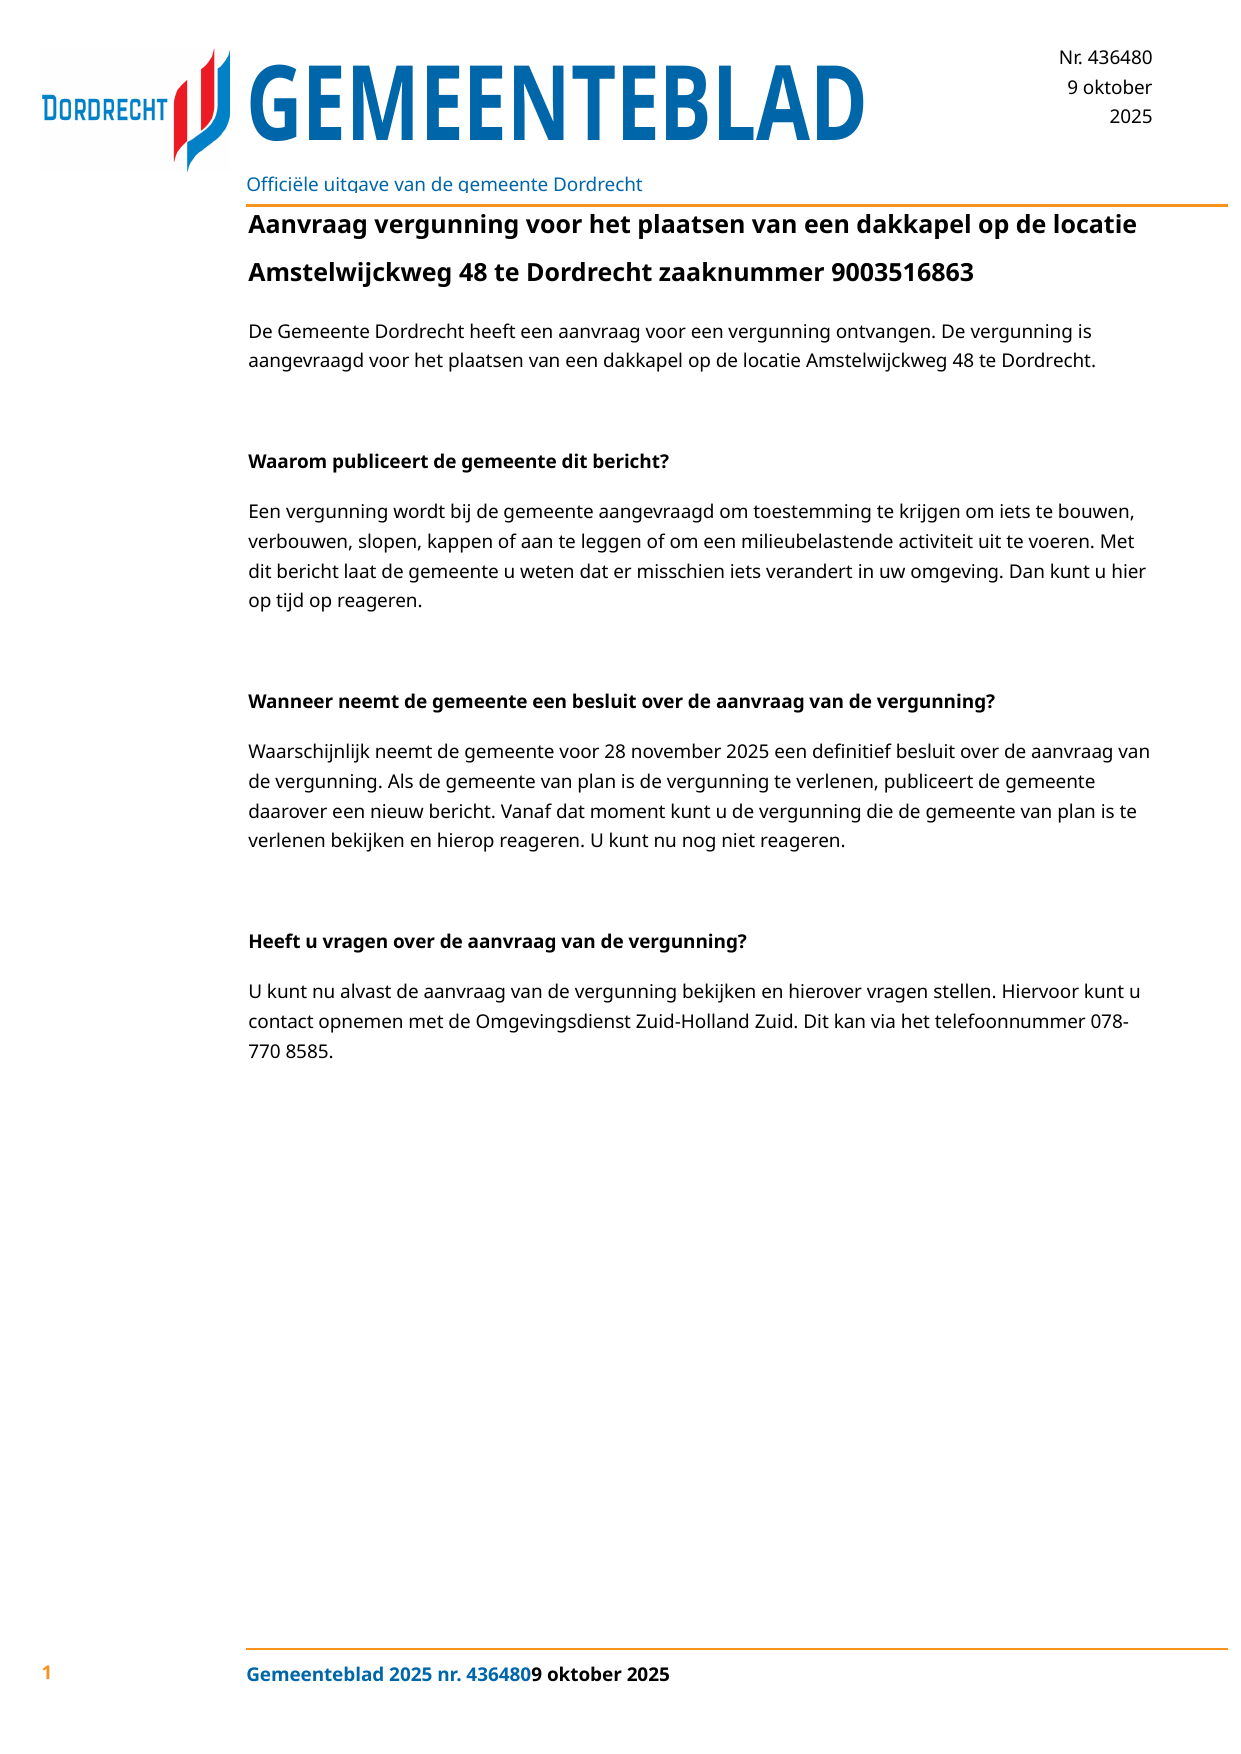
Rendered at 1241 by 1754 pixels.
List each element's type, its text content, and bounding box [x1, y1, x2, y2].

text Aanvraag vergunning voor het plaatsen van een dakkapel op de locatie Amstelwijckweg 48 te Dordrecht zaaknummer 9003516863 [248, 207, 1152, 288]
text Wanneer neemt de gemeente een besluit over de aanvraag van de vergunning? [248, 688, 1152, 714]
picture [41, 47, 231, 172]
text Waarom publiceert de gemeente dit bericht? [248, 448, 1152, 474]
text De Gemeente Dordrecht heeft een aanvraag voor een vergunning ontvangen. De vergunning is aangevraagd voor het plaatsen van een dakkapel op de locatie Amstelwijckweg 48 te Dordrecht. [248, 318, 1152, 373]
text U kunt nu alvast de aanvraag van de vergunning bekijken en hierover vragen stellen. Hiervoor kunt u contact opnemen met de Omgevingsdienst Zuid-Holland Zuid. Dit kan via het telefoonnummer 078-770 8585. [248, 979, 1152, 1064]
text Waarschijnlijk neemt de gemeente voor 28 november 2025 een definitief besluit over de aanvraag van de vergunning. Als de gemeente van plan is de vergunning te verlenen, publiceert de gemeente daarover een nieuw bericht. Vanaf dat moment kunt u de vergunning die de gemeente van plan is te verlenen bekijken en hierop reageren. U kunt nu nog niet reageren. [248, 739, 1152, 853]
text Heeft u vragen over de aanvraag van de vergunning? [248, 928, 1152, 954]
text Een vergunning wordt bij de gemeente aangevraagd om toestemming te krijgen om iets te bouwen, verbouwen, slopen, kappen of aan te leggen of om een milieubelastende activiteit uit te voeren. Met dit bericht laat de gemeente u weten dat er misschien iets verandert in uw omgeving. Dan kunt u hier op tijd op reageren. [248, 499, 1152, 613]
